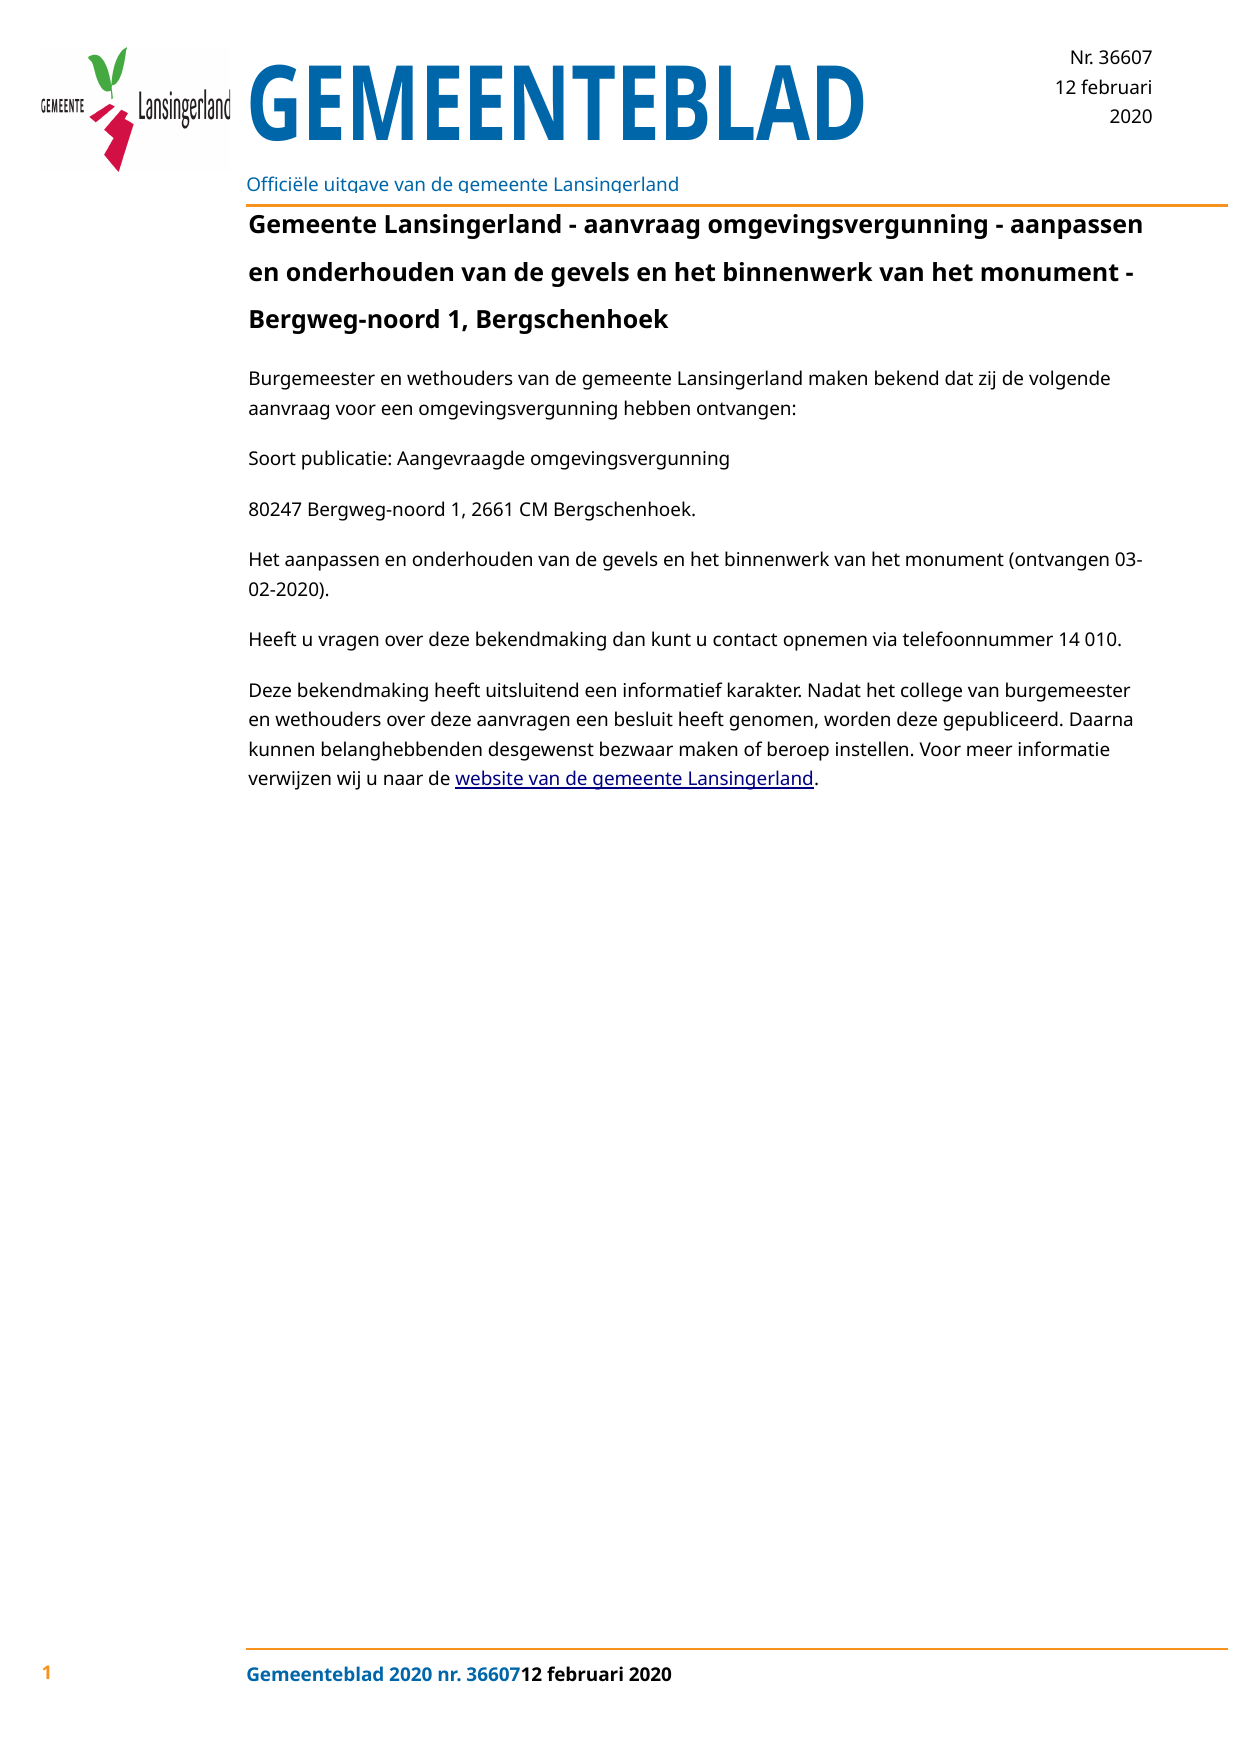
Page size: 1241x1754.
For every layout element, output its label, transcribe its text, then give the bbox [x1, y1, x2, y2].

text Soort publicatie: Aangevraagde omgevingsvergunning [248, 446, 1152, 471]
text Burgemeester en wethouders van de gemeente Lansingerland maken bekend dat zij de volgende aanvraag voor een omgevingsvergunning hebben ontvangen: [248, 366, 1152, 421]
text Heeft u vragen over deze bekendmaking dan kunt u contact opnemen via telefoonnummer 14 010. [248, 626, 1152, 652]
text 80247 Bergweg-noord 1, 2661 CM Bergschenhoek. [248, 496, 1152, 522]
text Gemeente Lansingerland - aanvraag omgevingsvergunning - aanpassen en onderhouden van de gevels en het binnenwerk van het monument - Bergweg-noord 1, Bergschenhoek [248, 207, 1152, 336]
picture [41, 47, 231, 172]
text Het aanpassen en onderhouden van de gevels en het binnenwerk van het monument (ontvangen 03-02-2020). [248, 546, 1152, 602]
text Deze bekendmaking heeft uitsluitend een informatief karakter. Nadat het college van burgemeester en wethouders over deze aanvragen een besluit heeft genomen, worden deze gepubliceerd. Daarna kunnen belanghebbenden desgewenst bezwaar maken of beroep instellen. Voor meer informatie verwijzen wij u naar de website van de gemeente Lansingerland. [248, 677, 1152, 791]
